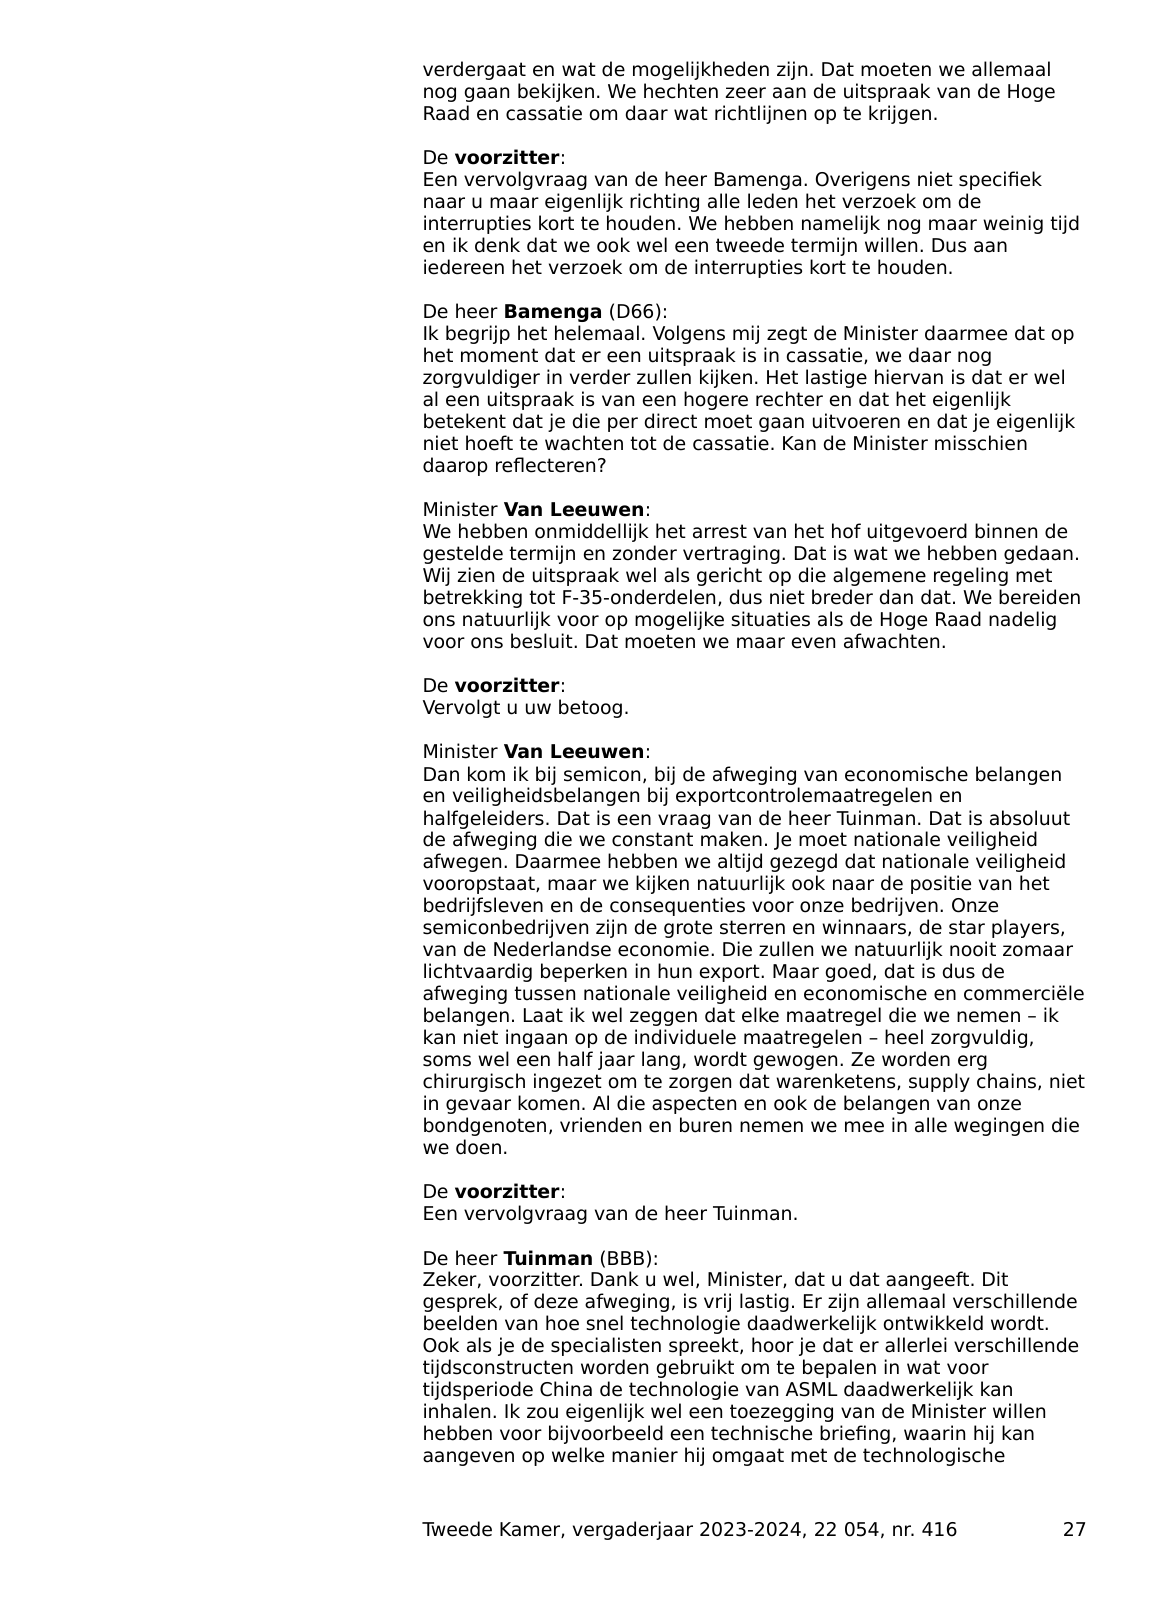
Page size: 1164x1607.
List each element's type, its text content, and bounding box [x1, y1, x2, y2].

text Vervolgt u uw betoog. [422, 697, 1087, 719]
text Minister Van Leeuwen: [422, 741, 1087, 763]
text Minister Van Leeuwen: [422, 499, 1087, 521]
text We hebben onmiddellijk het arrest van het hof uitgevoerd binnen de gestelde termijn en zonder vertraging. Dat is wat we hebben gedaan. Wij zien de uitspraak wel als gericht op die algemene regeling met betrekking tot F-35-onderdelen, dus niet breder dan dat. We bereiden ons natuurlijk voor op mogelijke situaties als de Hoge Raad nadelig voor ons besluit. Dat moeten we maar even afwachten. [422, 521, 1087, 653]
text Een vervolgvraag van de heer Bamenga. Overigens niet specifiek naar u maar eigenlijk richting alle leden het verzoek om de interrupties kort te houden. We hebben namelijk nog maar weinig tijd en ik denk dat we ook wel een tweede termijn willen. Dus aan iedereen het verzoek om de interrupties kort te houden. [422, 169, 1087, 279]
text De voorzitter: [422, 1181, 1087, 1203]
text De heer Tuinman (BBB): [422, 1247, 1087, 1269]
text Zeker, voorzitter. Dank u wel, Minister, dat u dat aangeeft. Dit gesprek, of deze afweging, is vrij lastig. Er zijn allemaal verschillende beelden van hoe snel technologie daadwerkelijk ontwikkeld wordt. Ook als je de specialisten spreekt, hoor je dat er allerlei verschillende tijdsconstructen worden gebruikt om te bepalen in wat voor tijdsperiode China de technologie van ASML daadwerkelijk kan inhalen. Ik zou eigenlijk wel een toezegging van de Minister willen hebben voor bijvoorbeeld een technische briefing, waarin hij kan aangeven op welke manier hij omgaat met de technologische [422, 1269, 1087, 1467]
text Ik begrijp het helemaal. Volgens mij zegt de Minister daarmee dat op het moment dat er een uitspraak is in cassatie, we daar nog zorgvuldiger in verder zullen kijken. Het lastige hiervan is dat er wel al een uitspraak is van een hogere rechter en dat het eigenlijk betekent dat je die per direct moet gaan uitvoeren en dat je eigenlijk niet hoeft te wachten tot de cassatie. Kan de Minister misschien daarop reflecteren? [422, 323, 1087, 477]
text De voorzitter: [422, 147, 1087, 169]
text Een vervolgvraag van de heer Tuinman. [422, 1203, 1087, 1225]
text Dan kom ik bij semicon, bij de afweging van economische belangen en veiligheidsbelangen bij exportcontrolemaatregelen en halfgeleiders. Dat is een vraag van de heer Tuinman. Dat is absoluut de afweging die we constant maken. Je moet nationale veiligheid afwegen. Daarmee hebben we altijd gezegd dat nationale veiligheid vooropstaat, maar we kijken natuurlijk ook naar de positie van het bedrijfsleven en de consequenties voor onze bedrijven. Onze semiconbedrijven zijn de grote sterren en winnaars, de star players, van de Nederlandse economie. Die zullen we natuurlijk nooit zomaar lichtvaardig beperken in hun export. Maar goed, dat is dus de afweging tussen nationale veiligheid en economische en commerciële belangen. Laat ik wel zeggen dat elke maatregel die we nemen – ik kan niet ingaan op de individuele maatregelen – heel zorgvuldig, soms wel een half jaar lang, wordt gewogen. Ze worden erg chirurgisch ingezet om te zorgen dat warenketens, supply chains, niet in gevaar komen. Al die aspecten en ook de belangen van onze bondgenoten, vrienden en buren nemen we mee in alle wegingen die we doen. [422, 763, 1087, 1159]
text De voorzitter: [422, 675, 1087, 697]
text verdergaat en wat de mogelijkheden zijn. Dat moeten we allemaal nog gaan bekijken. We hechten zeer aan de uitspraak van de Hoge Raad en cassatie om daar wat richtlijnen op te krijgen. [422, 59, 1087, 125]
text De heer Bamenga (D66): [422, 301, 1087, 323]
